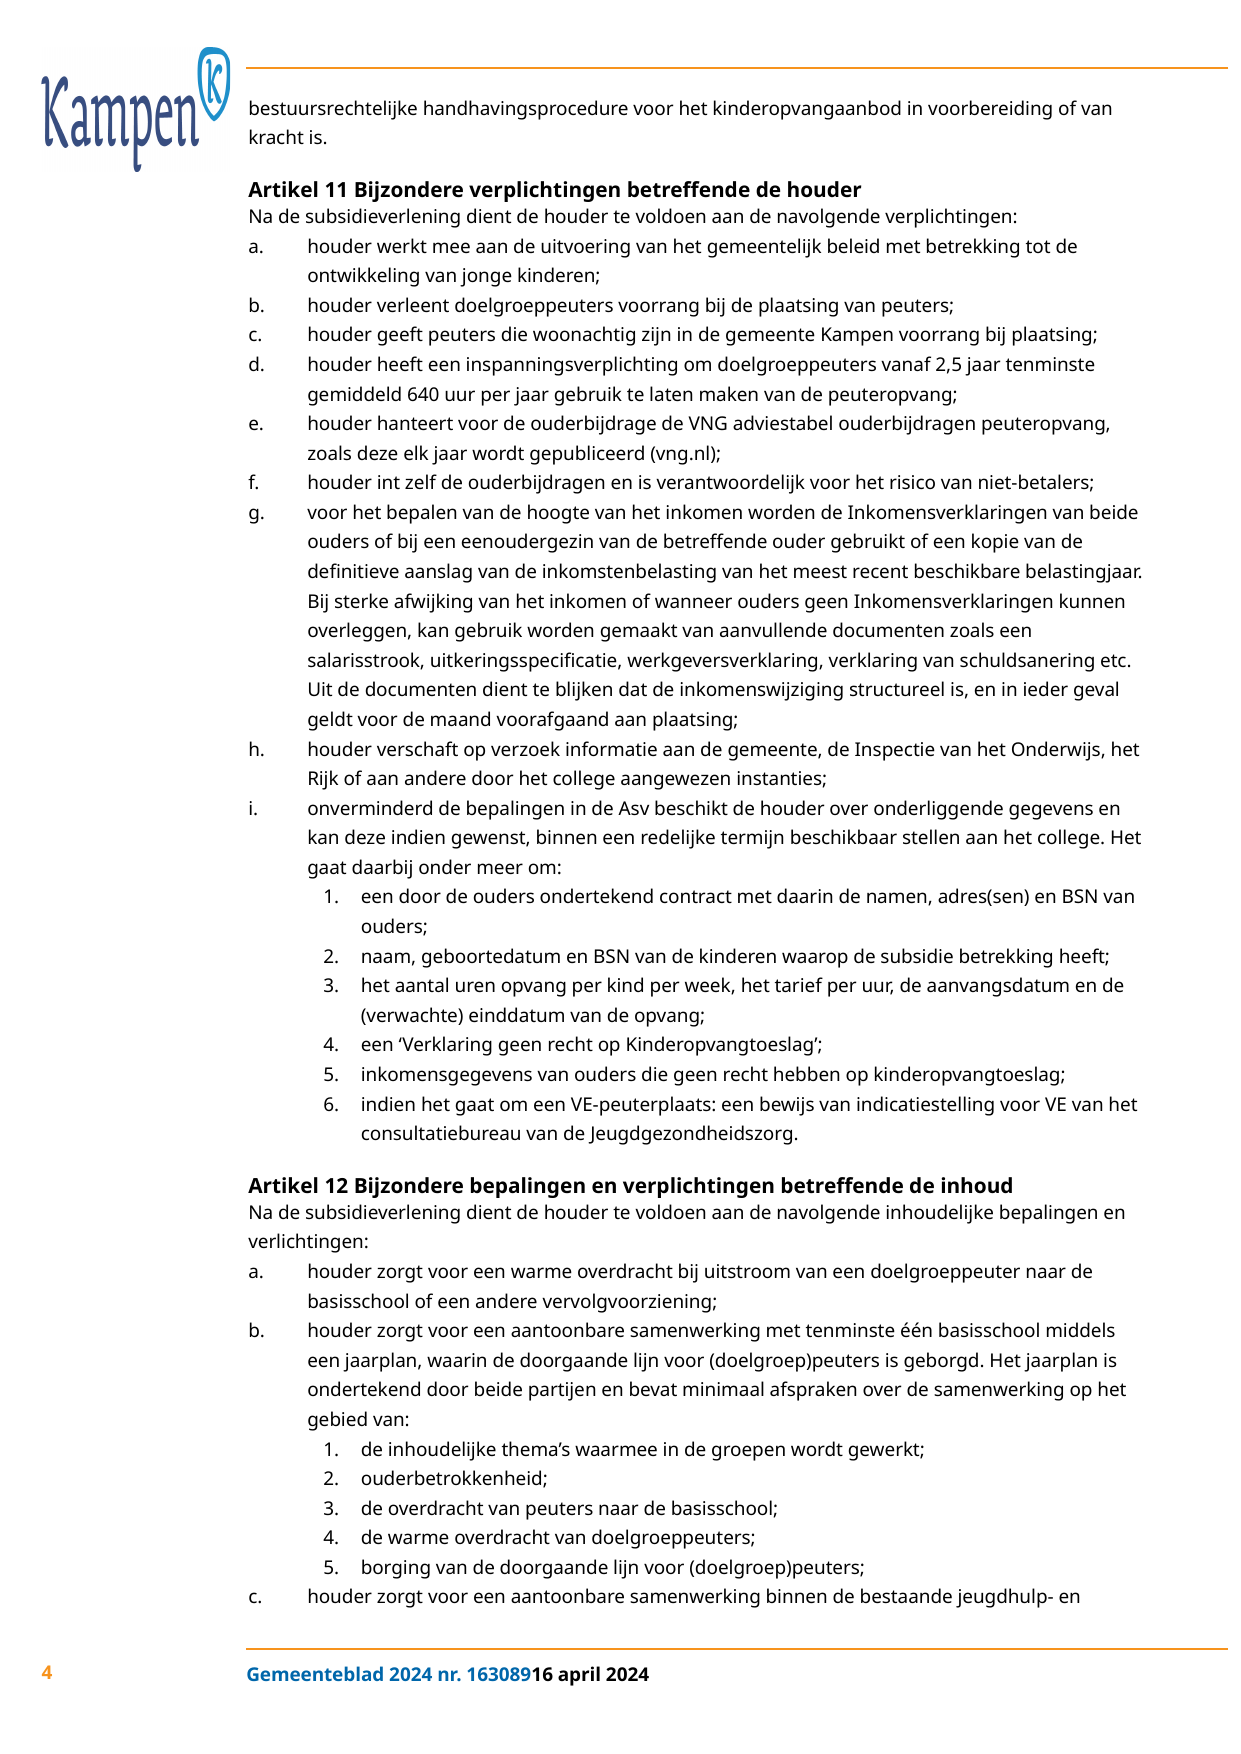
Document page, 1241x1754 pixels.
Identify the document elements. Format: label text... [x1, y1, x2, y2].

list borging van de doorgaande lijn voor (doelgroep)peuters; [323, 1554, 1152, 1580]
list houder heeft een inspanningsverplichting om doelgroeppeuters vanaf 2,5 jaar tenminste gemiddeld 640 uur per jaar gebruik te laten maken van de peuteropvang; [248, 351, 1152, 406]
text bestuursrechtelijke handhavingsprocedure voor het kinderopvangaanbod in voorbereiding of van kracht is. [248, 95, 1152, 150]
list onverminderd de bepalingen in de Asv beschikt de houder over onderliggende gegevens en kan deze indien gewenst, binnen een redelijke termijn beschikbaar stellen aan het college. Het gaat daarbij onder meer om: [248, 795, 1152, 880]
list houder zorgt voor een aantoonbare samenwerking met tenminste één basisschool middels een jaarplan, waarin de doorgaande lijn voor (doelgroep)peuters is geborgd. Het jaarplan is ondertekend door beide partijen en bevat minimaal afspraken over de samenwerking op het gebied van: [248, 1317, 1152, 1432]
list houder zorgt voor een aantoonbare samenwerking binnen de bestaande jeugdhulp- en [248, 1584, 1152, 1609]
list de warme overdracht van doelgroeppeuters; [323, 1524, 1152, 1550]
list voor het bepalen van de hoogte van het inkomen worden de Inkomensverklaringen van beide ouders of bij een eenoudergezin van de betreffende ouder gebruikt of een kopie van de definitieve aanslag van de inkomstenbelasting van het meest recent beschikbare belastingjaar. Bij sterke afwijking van het inkomen of wanneer ouders geen Inkomensverklaringen kunnen overleggen, kan gebruik worden gemaakt van aanvullende documenten zoals een salarisstrook, uitkeringsspecificatie, werkgeversverklaring, verklaring van schuldsanering etc. Uit de documenten dient te blijken dat de inkomenswijziging structureel is, en in ieder geval geldt voor de maand voorafgaand aan plaatsing; [248, 499, 1152, 732]
list inkomensgegevens van ouders die geen recht hebben op kinderopvangtoeslag; [323, 1061, 1152, 1087]
list houder hanteert voor de ouderbijdrage de VNG adviestabel ouderbijdragen peuteropvang, zoals deze elk jaar wordt gepubliceerd (vng.nl); [248, 410, 1152, 466]
text Na de subsidieverlening dient de houder te voldoen aan de navolgende verplichtingen: [248, 203, 1152, 229]
list houder int zelf de ouderbijdragen en is verantwoordelijk voor het risico van niet-betalers; [248, 469, 1152, 495]
list een door de ouders ondertekend contract met daarin de namen, adres(sen) en BSN van ouders; [323, 884, 1152, 939]
list houder werkt mee aan de uitvoering van het gemeentelijk beleid met betrekking tot de ontwikkeling van jonge kinderen; [248, 233, 1152, 288]
list ouderbetrokkenheid; [323, 1465, 1152, 1491]
list naam, geboortedatum en BSN van de kinderen waarop de subsidie betrekking heeft; [323, 943, 1152, 968]
list de inhoudelijke thema’s waarmee in de groepen wordt gewerkt; [323, 1436, 1152, 1462]
list een ‘Verklaring geen recht op Kinderopvangtoeslag’; [323, 1032, 1152, 1057]
picture [41, 47, 231, 172]
text Artikel 12 Bijzondere bepalingen en verplichtingen betreffende de inhoud [248, 1171, 1152, 1199]
list het aantal uren opvang per kind per week, het tarief per uur, de aanvangsdatum en de (verwachte) einddatum van de opvang; [323, 972, 1152, 1028]
list houder geeft peuters die woonachtig zijn in de gemeente Kampen voorrang bij plaatsing; [248, 322, 1152, 347]
list houder verleent doelgroeppeuters voorrang bij de plaatsing van peuters; [248, 292, 1152, 318]
text Artikel 11 Bijzondere verplichtingen betreffende de houder [248, 175, 1152, 203]
text Na de subsidieverlening dient de houder te voldoen aan de navolgende inhoudelijke bepalingen en verlichtingen: [248, 1199, 1152, 1254]
list indien het gaat om een VE-peuterplaats: een bewijs van indicatiestelling voor VE van het consultatiebureau van de Jeugdgezondheidszorg. [323, 1091, 1152, 1146]
list houder verschaft op verzoek informatie aan de gemeente, de Inspectie van het Onderwijs, het Rijk of aan andere door het college aangewezen instanties; [248, 736, 1152, 791]
list de overdracht van peuters naar de basisschool; [323, 1495, 1152, 1521]
list houder zorgt voor een warme overdracht bij uitstroom van een doelgroeppeuter naar de basisschool of een andere vervolgvoorziening; [248, 1258, 1152, 1314]
